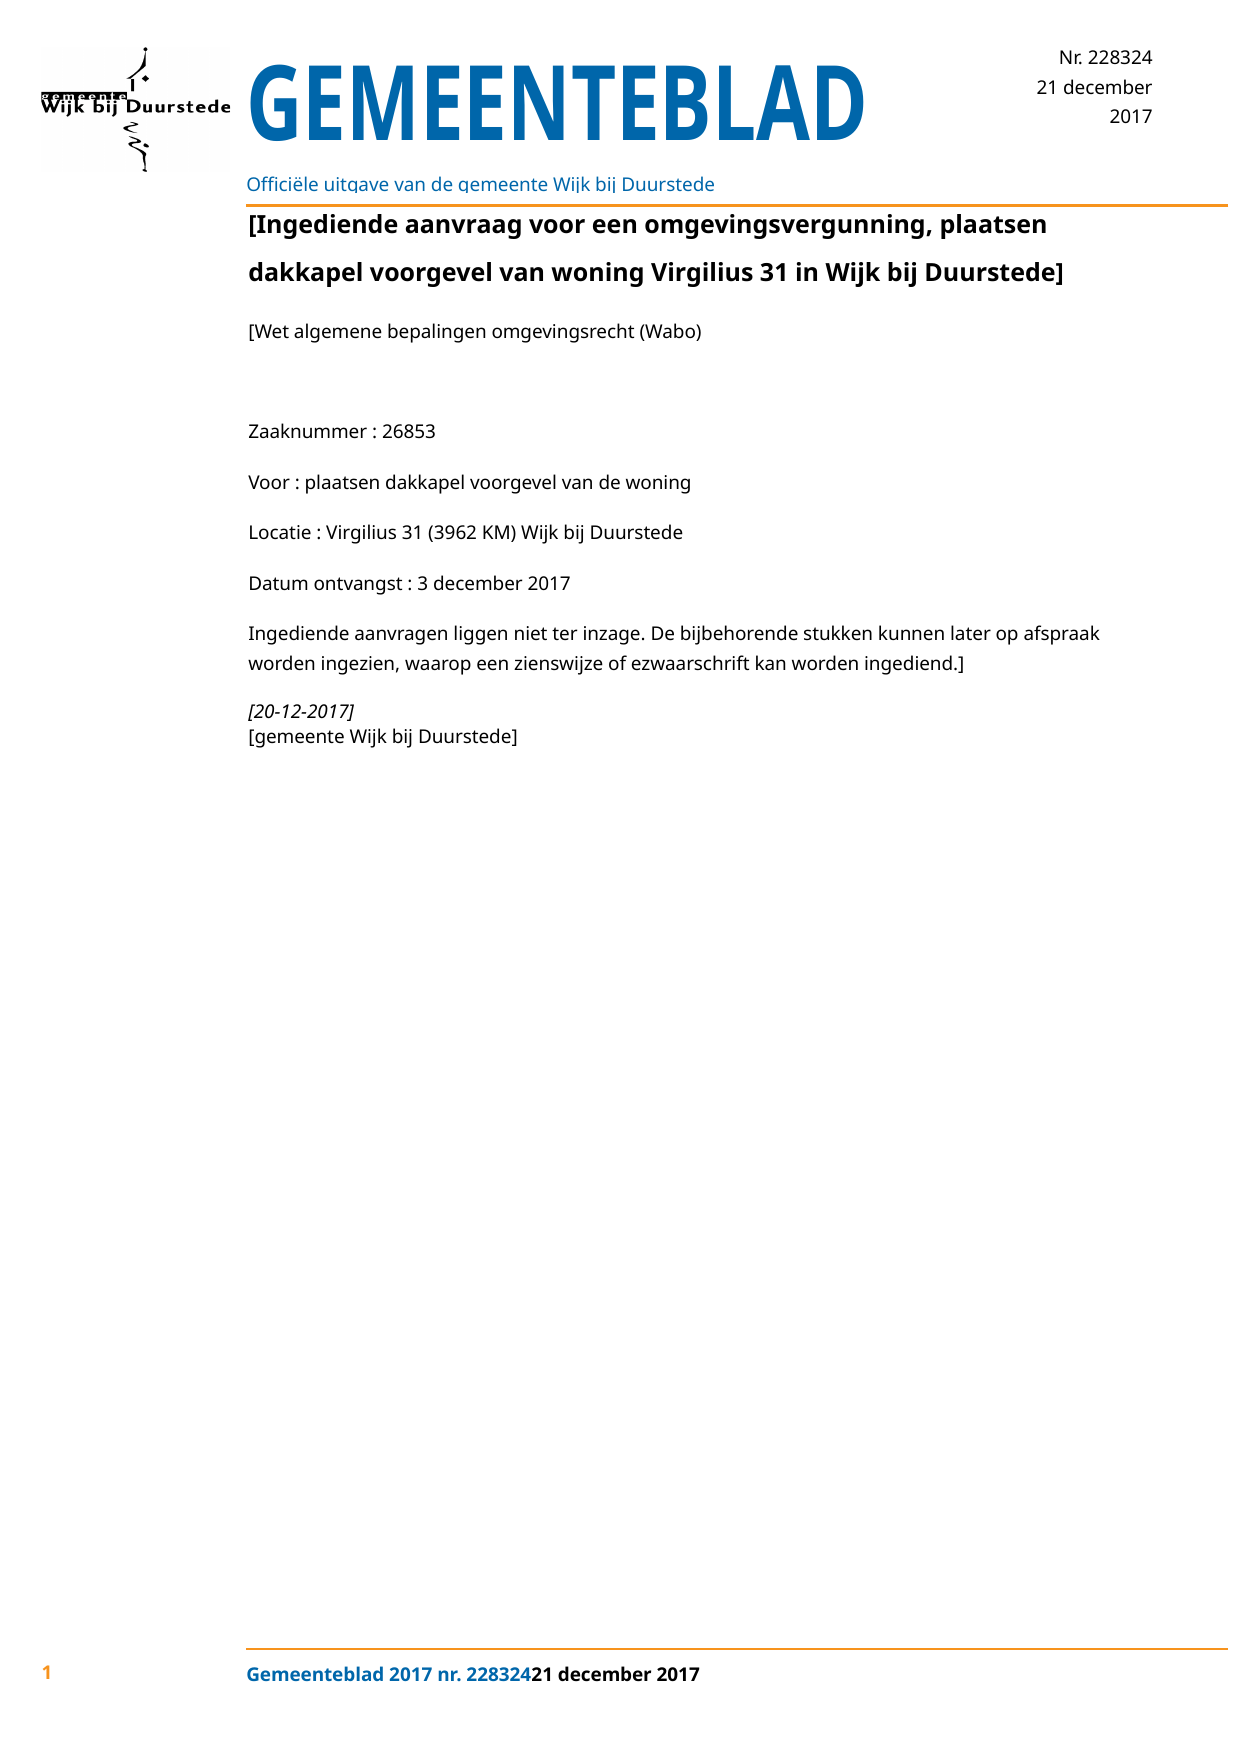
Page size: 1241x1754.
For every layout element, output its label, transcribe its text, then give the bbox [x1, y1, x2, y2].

text Zaaknummer : 26853 [248, 419, 1152, 444]
text [Ingediende aanvraag voor een omgevingsvergunning, plaatsen dakkapel voorgevel van woning Virgilius 31 in Wijk bij Duurstede] [248, 207, 1152, 288]
text Datum ontvangst : 3 december 2017 [248, 570, 1152, 596]
picture [41, 47, 231, 172]
text Locatie : Virgilius 31 (3962 KM) Wijk bij Duurstede [248, 519, 1152, 545]
text [20-12-2017] [248, 698, 1152, 723]
text [gemeente Wijk bij Duurstede] [248, 723, 1152, 749]
text Voor : plaatsen dakkapel voorgevel van de woning [248, 469, 1152, 495]
text [Wet algemene bepalingen omgevingsrecht (Wabo) [248, 318, 1152, 344]
text Ingediende aanvragen liggen niet ter inzage. De bijbehorende stukken kunnen later op afspraak worden ingezien, waarop een zienswijze of ezwaarschrift kan worden ingediend.] [248, 620, 1152, 676]
